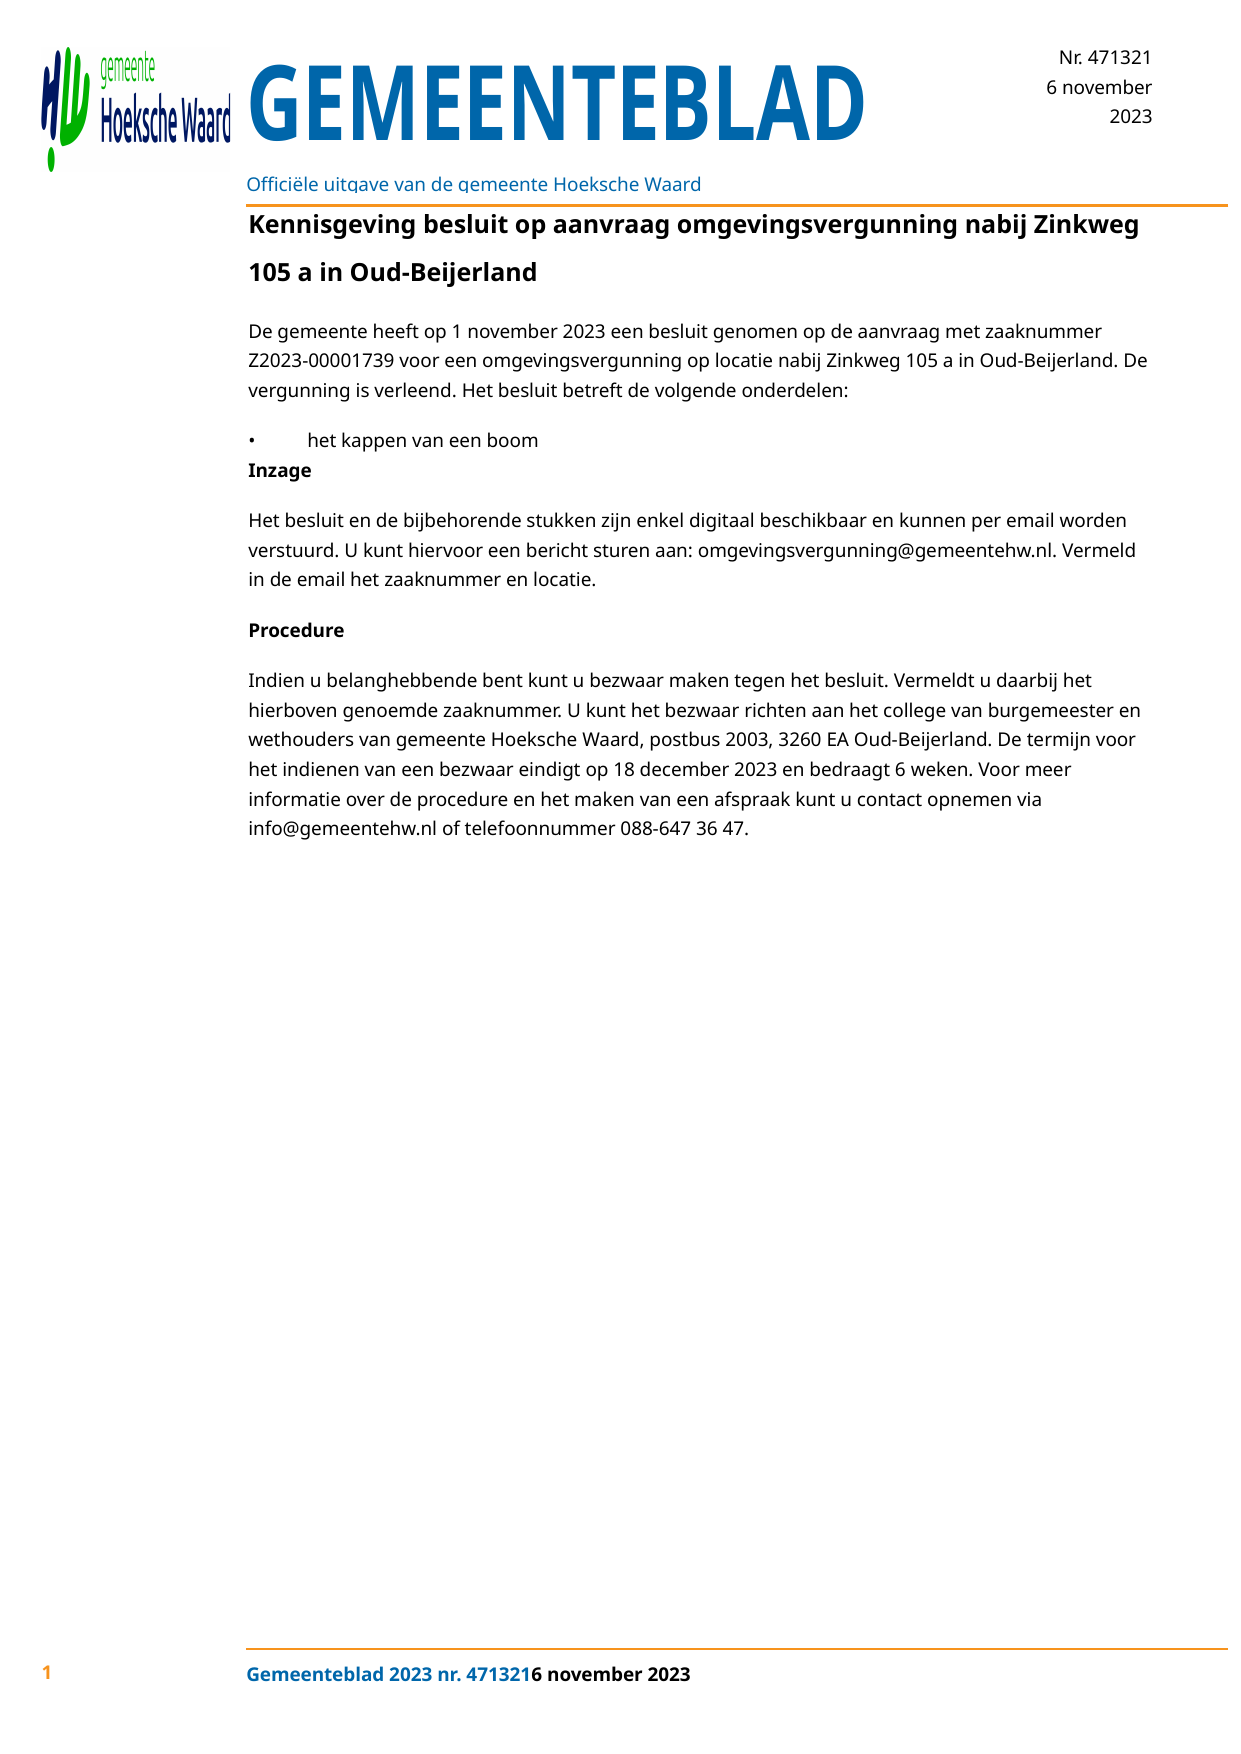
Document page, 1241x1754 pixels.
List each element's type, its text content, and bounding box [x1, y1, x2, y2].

text Kennisgeving besluit op aanvraag omgevingsvergunning nabij Zinkweg 105 a in Oud-Beijerland [248, 207, 1152, 288]
text Indien u belanghebbende bent kunt u bezwaar maken tegen het besluit. Vermeldt u daarbij het hierboven genoemde zaaknummer. U kunt het bezwaar richten aan het college van burgemeester en wethouders van gemeente Hoeksche Waard, postbus 2003, 3260 EA Oud-Beijerland. De termijn voor het indienen van een bezwaar eindigt op 18 december 2023 en bedraagt 6 weken. Voor meer informatie over de procedure en het maken van een afspraak kunt u contact opnemen via info@gemeentehw.nl of telefoonnummer 088-647 36 47. [248, 667, 1152, 841]
text Inzage [248, 457, 1152, 483]
picture [41, 47, 231, 172]
text De gemeente heeft op 1 november 2023 een besluit genomen op de aanvraag met zaaknummer Z2023-00001739 voor een omgevingsvergunning op locatie nabij Zinkweg 105 a in Oud-Beijerland. De vergunning is verleend. Het besluit betreft de volgende onderdelen: [248, 318, 1152, 403]
list het kappen van een boom [248, 427, 1152, 453]
text Procedure [248, 617, 1152, 643]
text Het besluit en de bijbehorende stukken zijn enkel digitaal beschikbaar en kunnen per email worden verstuurd. U kunt hiervoor een bericht sturen aan: omgevingsvergunning@gemeentehw.nl. Vermeld in de email het zaaknummer en locatie. [248, 507, 1152, 592]
